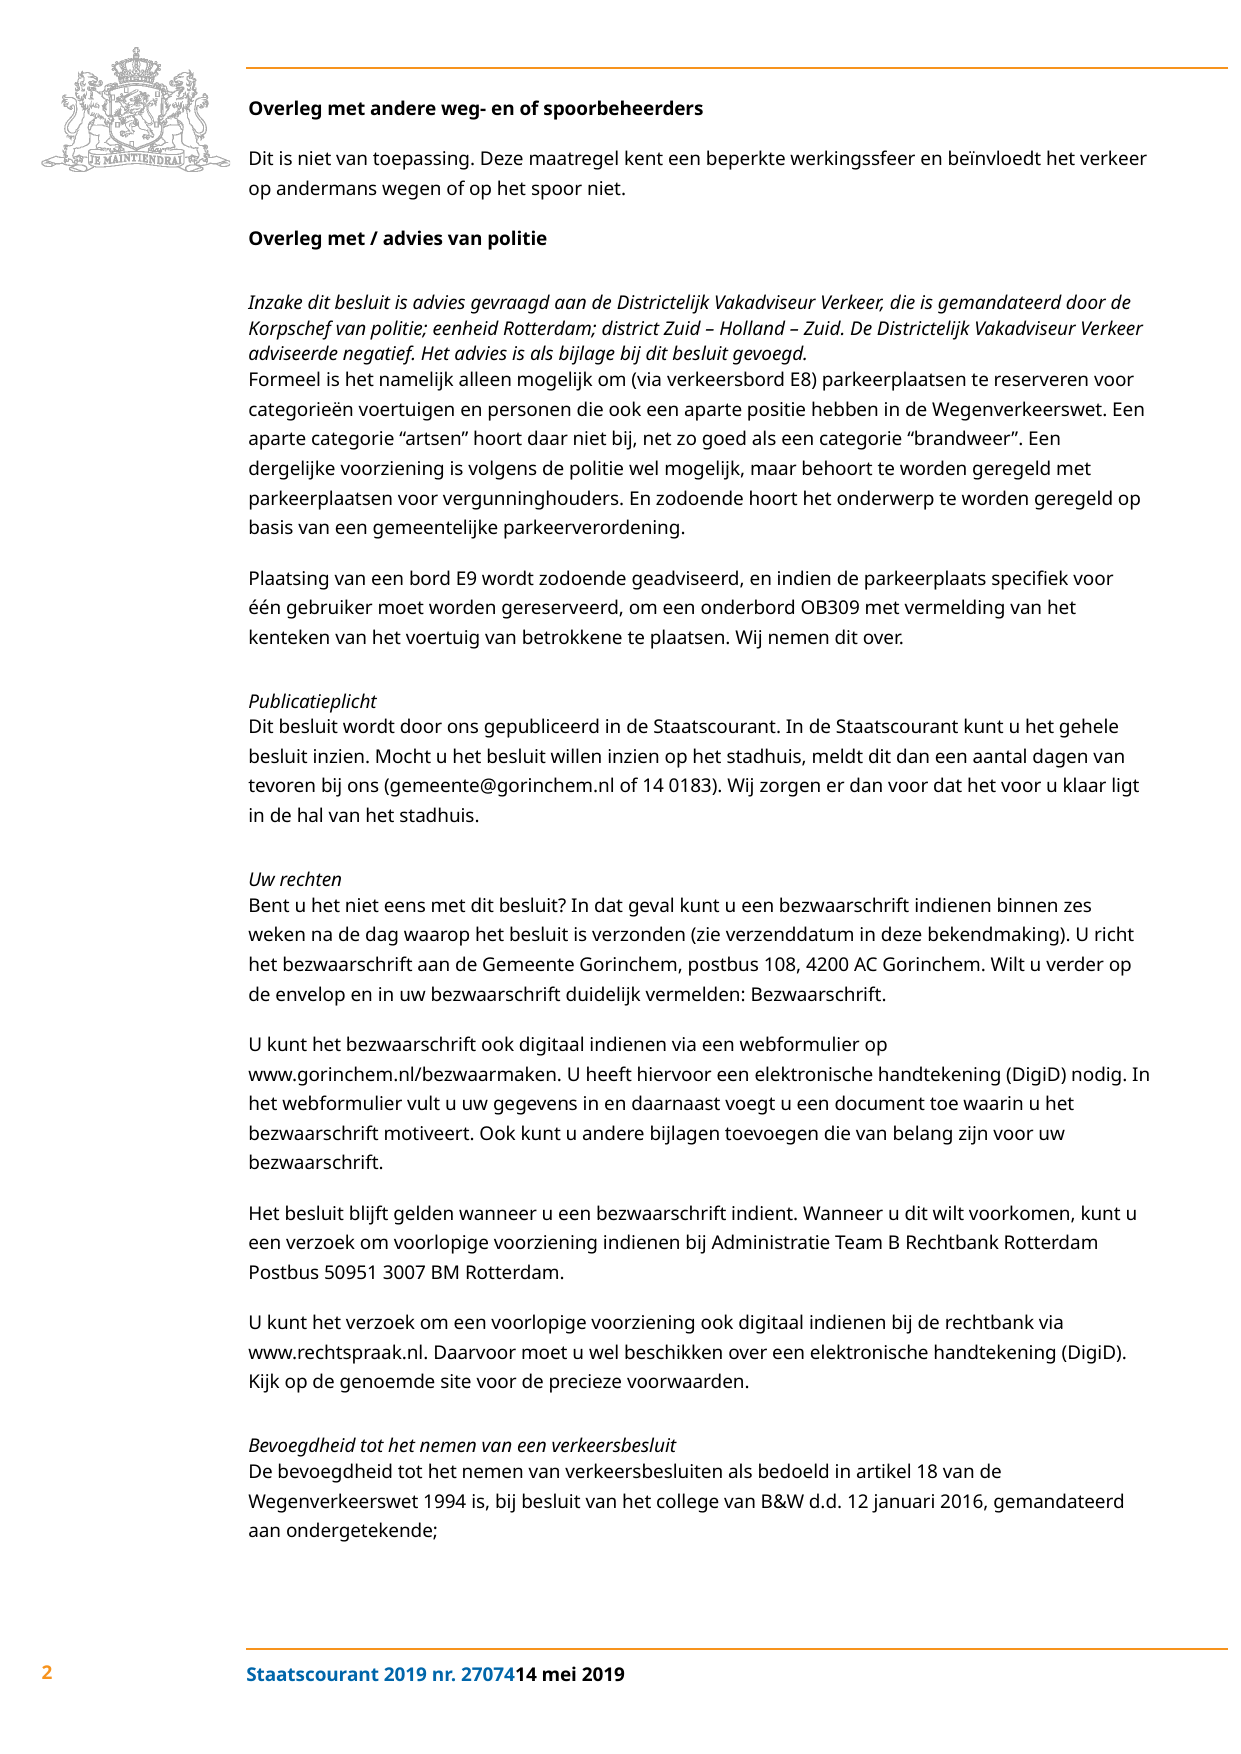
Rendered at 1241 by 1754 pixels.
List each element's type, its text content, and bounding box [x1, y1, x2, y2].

text Overleg met / advies van politie [248, 225, 1152, 251]
text U kunt het verzoek om een voorlopige voorziening ook digitaal indienen bij de rechtbank via www.rechtspraak.nl. Daarvoor moet u wel beschikken over een elektronische handtekening (DigiD). Kijk op de genoemde site voor de precieze voorwaarden. [248, 1309, 1152, 1394]
text Uw rechten [248, 866, 1152, 892]
text Formeel is het namelijk alleen mogelijk om (via verkeersbord E8) parkeerplaatsen te reserveren voor categorieën voertuigen en personen die ook een aparte positie hebben in de Wegenverkeerswet. Een aparte categorie “artsen” hoort daar niet bij, net zo goed als een categorie “brandweer”. Een dergelijke voorziening is volgens de politie wel mogelijk, maar behoort te worden geregeld met parkeerplaatsen voor vergunninghouders. En zodoende hoort het onderwerp te worden geregeld op basis van een gemeentelijke parkeerverordening. [248, 366, 1152, 540]
text Het besluit blijft gelden wanneer u een bezwaarschrift indient. Wanneer u dit wilt voorkomen, kunt u een verzoek om voorlopige voorziening indienen bij Administratie Team B Rechtbank Rotterdam Postbus 50951 3007 BM Rotterdam. [248, 1200, 1152, 1285]
text U kunt het bezwaarschrift ook digitaal indienen via een webformulier op www.gorinchem.nl/bezwaarmaken. U heeft hiervoor een elektronische handtekening (DigiD) nodig. In het webformulier vult u uw gegevens in en daarnaast voegt u een document toe waarin u het bezwaarschrift motiveert. Ook kunt u andere bijlagen toevoegen die van belang zijn voor uw bezwaarschrift. [248, 1031, 1152, 1175]
text De bevoegdheid tot het nemen van verkeersbesluiten als bedoeld in artikel 18 van de Wegenverkeerswet 1994 is, bij besluit van het college van B&W d.d. 12 januari 2016, gemandateerd aan ondergetekende; [248, 1458, 1152, 1543]
text Dit besluit wordt door ons gepubliceerd in de Staatscourant. In de Staatscourant kunt u het gehele besluit inzien. Mocht u het besluit willen inzien op het stadhuis, meldt dit dan een aantal dagen van tevoren bij ons (gemeente@gorinchem.nl of 14 0183). Wij zorgen er dan voor dat het voor u klaar ligt in de hal van het stadhuis. [248, 713, 1152, 828]
text Inzake dit besluit is advies gevraagd aan de Districtelijk Vakadviseur Verkeer, die is gemandateerd door de Korpschef van politie; eenheid Rotterdam; district Zuid – Holland – Zuid. De Districtelijk Vakadviseur Verkeer adviseerde negatief. Het advies is als bijlage bij dit besluit gevoegd. [248, 289, 1152, 366]
text Plaatsing van een bord E9 wordt zodoende geadviseerd, en indien de parkeerplaats specifiek voor één gebruiker moet worden gereserveerd, om een onderbord OB309 met vermelding van het kenteken van het voertuig van betrokkene te plaatsen. Wij nemen dit over. [248, 565, 1152, 649]
text Bent u het niet eens met dit besluit? In dat geval kunt u een bezwaarschrift indienen binnen zes weken na de dag waarop het besluit is verzonden (zie verzenddatum in deze bekendmaking). U richt het bezwaarschrift aan de Gemeente Gorinchem, postbus 108, 4200 AC Gorinchem. Wilt u verder op de envelop en in uw bezwaarschrift duidelijk vermelden: Bezwaarschrift. [248, 892, 1152, 1006]
text Dit is niet van toepassing. Deze maatregel kent een beperkte werkingssfeer en beïnvloedt het verkeer op andermans wegen of op het spoor niet. [248, 145, 1152, 201]
text Publicatieplicht [248, 688, 1152, 713]
text Bevoegdheid tot het nemen van een verkeersbesluit [248, 1433, 1152, 1458]
text Overleg met andere weg- en of spoorbeheerders [248, 95, 1152, 121]
picture [41, 47, 231, 172]
